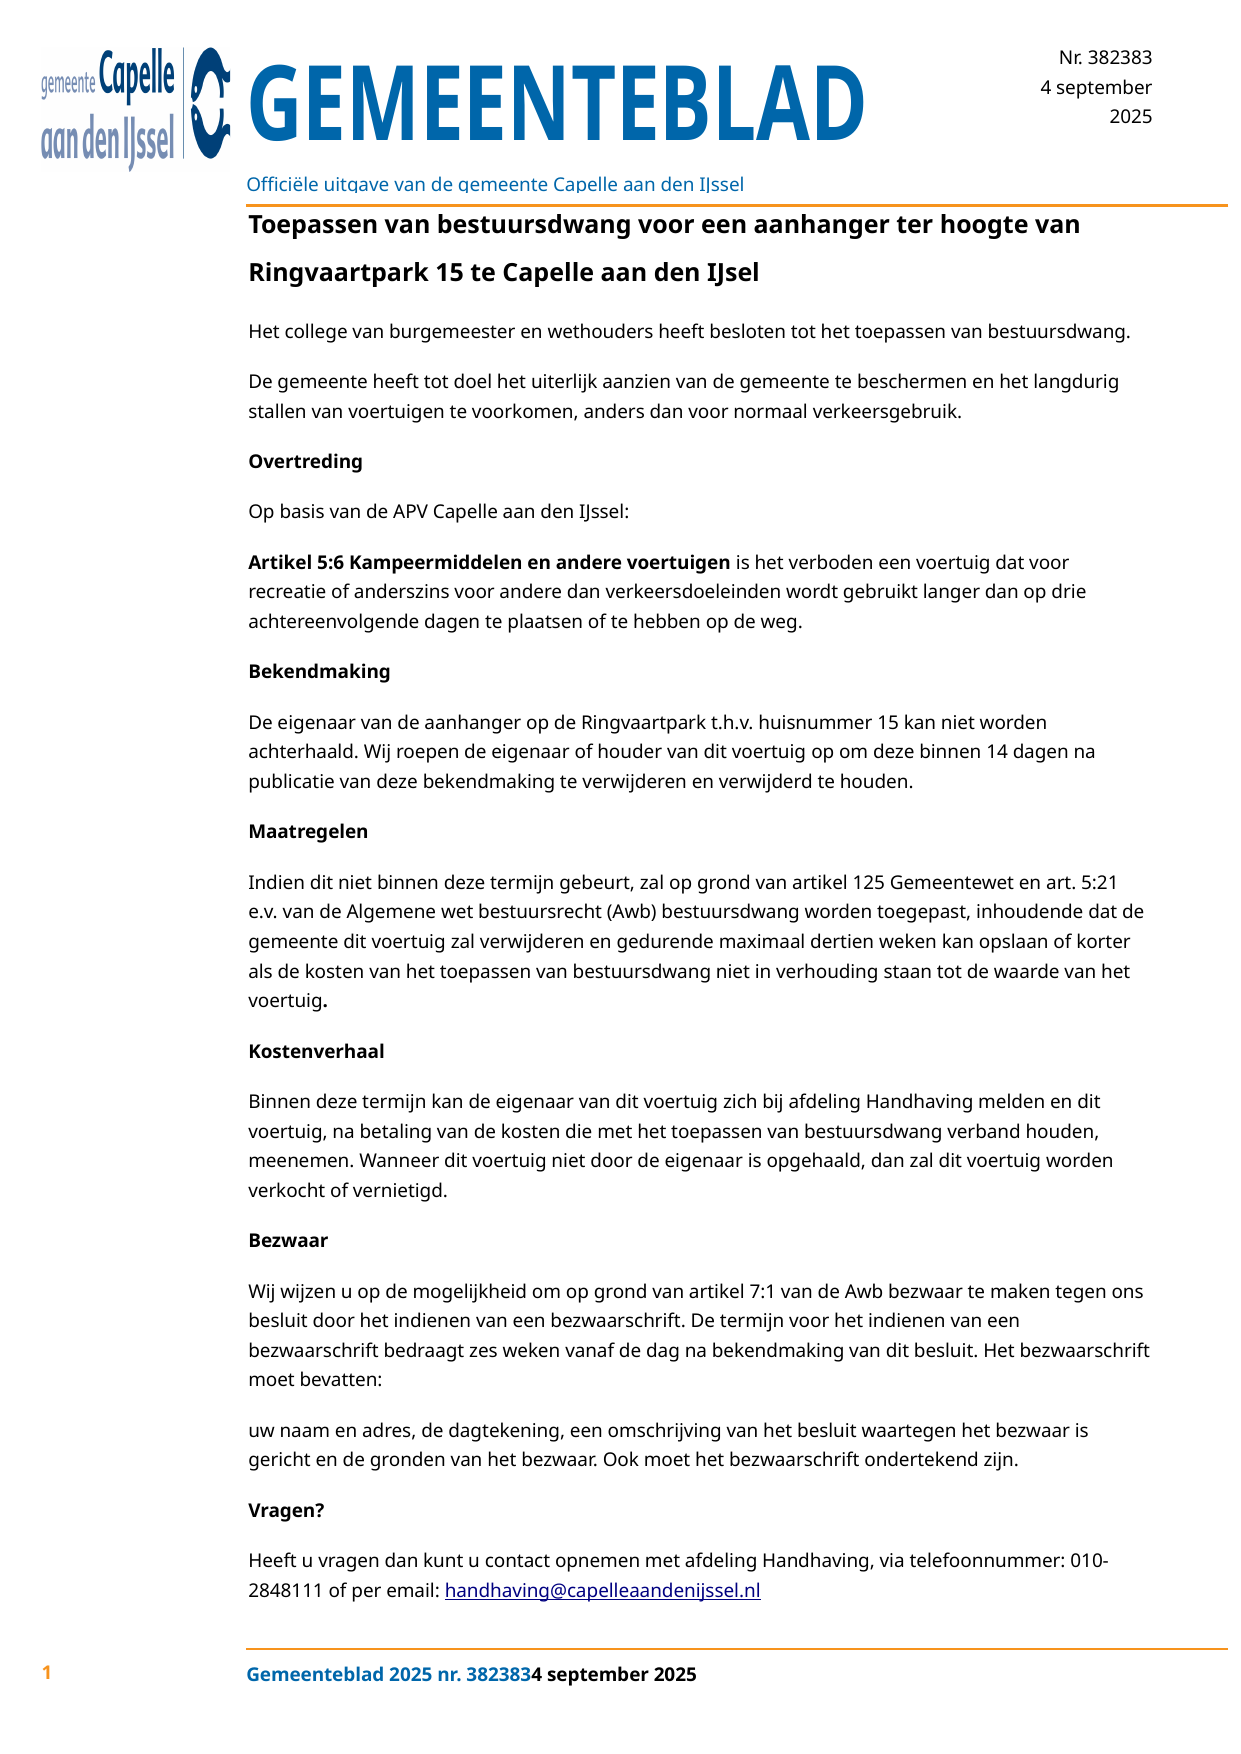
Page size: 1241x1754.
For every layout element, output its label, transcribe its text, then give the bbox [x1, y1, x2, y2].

text Toepassen van bestuursdwang voor een aanhanger ter hoogte van Ringvaartpark 15 te Capelle aan den IJsel [248, 207, 1152, 288]
text Binnen deze termijn kan de eigenaar van dit voertuig zich bij afdeling Handhaving melden en dit voertuig, na betaling van de kosten die met het toepassen van bestuursdwang verband houden, meenemen. Wanneer dit voertuig niet door de eigenaar is opgehaald, dan zal dit voertuig worden verkocht of vernietigd. [248, 1088, 1152, 1203]
text Overtreding [248, 448, 1152, 474]
text Op basis van de APV Capelle aan den IJssel: [248, 499, 1152, 524]
text uw naam en adres, de dagtekening, een omschrijving van het besluit waartegen het bezwaar is gericht en de gronden van het bezwaar. Ook moet het bezwaarschrift ondertekend zijn. [248, 1417, 1152, 1472]
text Heeft u vragen dan kunt u contact opnemen met afdeling Handhaving, via telefoonnummer: 010-2848111 of per email: handhaving@capelleaandenijssel.nl [248, 1547, 1152, 1603]
picture [41, 47, 231, 172]
text Kostenverhaal [248, 1038, 1152, 1064]
text Vragen? [248, 1497, 1152, 1523]
text Indien dit niet binnen deze termijn gebeurt, zal op grond van artikel 125 Gemeentewet en art. 5:21 e.v. van de Algemene wet bestuursrecht (Awb) bestuursdwang worden toegepast, inhoudende dat de gemeente dit voertuig zal verwijderen en gedurende maximaal dertien weken kan opslaan of korter als de kosten van het toepassen van bestuursdwang niet in verhouding staan tot de waarde van het voertuig. [248, 869, 1152, 1013]
text Bekendmaking [248, 659, 1152, 684]
text Het college van burgemeester en wethouders heeft besloten tot het toepassen van bestuursdwang. [248, 318, 1152, 344]
text Wij wijzen u op de mogelijkheid om op grond van artikel 7:1 van de Awb bezwaar te maken tegen ons besluit door het indienen van een bezwaarschrift. De termijn voor het indienen van een bezwaarschrift bedraagt zes weken vanaf de dag na bekendmaking van dit besluit. Het bezwaarschrift moet bevatten: [248, 1278, 1152, 1392]
text Artikel 5:6 Kampeermiddelen en andere voertuigen is het verboden een voertuig dat voor recreatie of anderszins voor andere dan verkeersdoeleinden wordt gebruikt langer dan op drie achtereenvolgende dagen te plaatsen of te hebben op de weg. [248, 549, 1152, 634]
text Maatregelen [248, 819, 1152, 844]
text Bezwaar [248, 1227, 1152, 1253]
text De gemeente heeft tot doel het uiterlijk aanzien van de gemeente te beschermen en het langdurig stallen van voertuigen te voorkomen, anders dan voor normaal verkeersgebruik. [248, 368, 1152, 424]
text De eigenaar van de aanhanger op de Ringvaartpark t.h.v. huisnummer 15 kan niet worden achterhaald. Wij roepen de eigenaar of houder van dit voertuig op om deze binnen 14 dagen na publicatie van deze bekendmaking te verwijderen en verwijderd te houden. [248, 709, 1152, 794]
